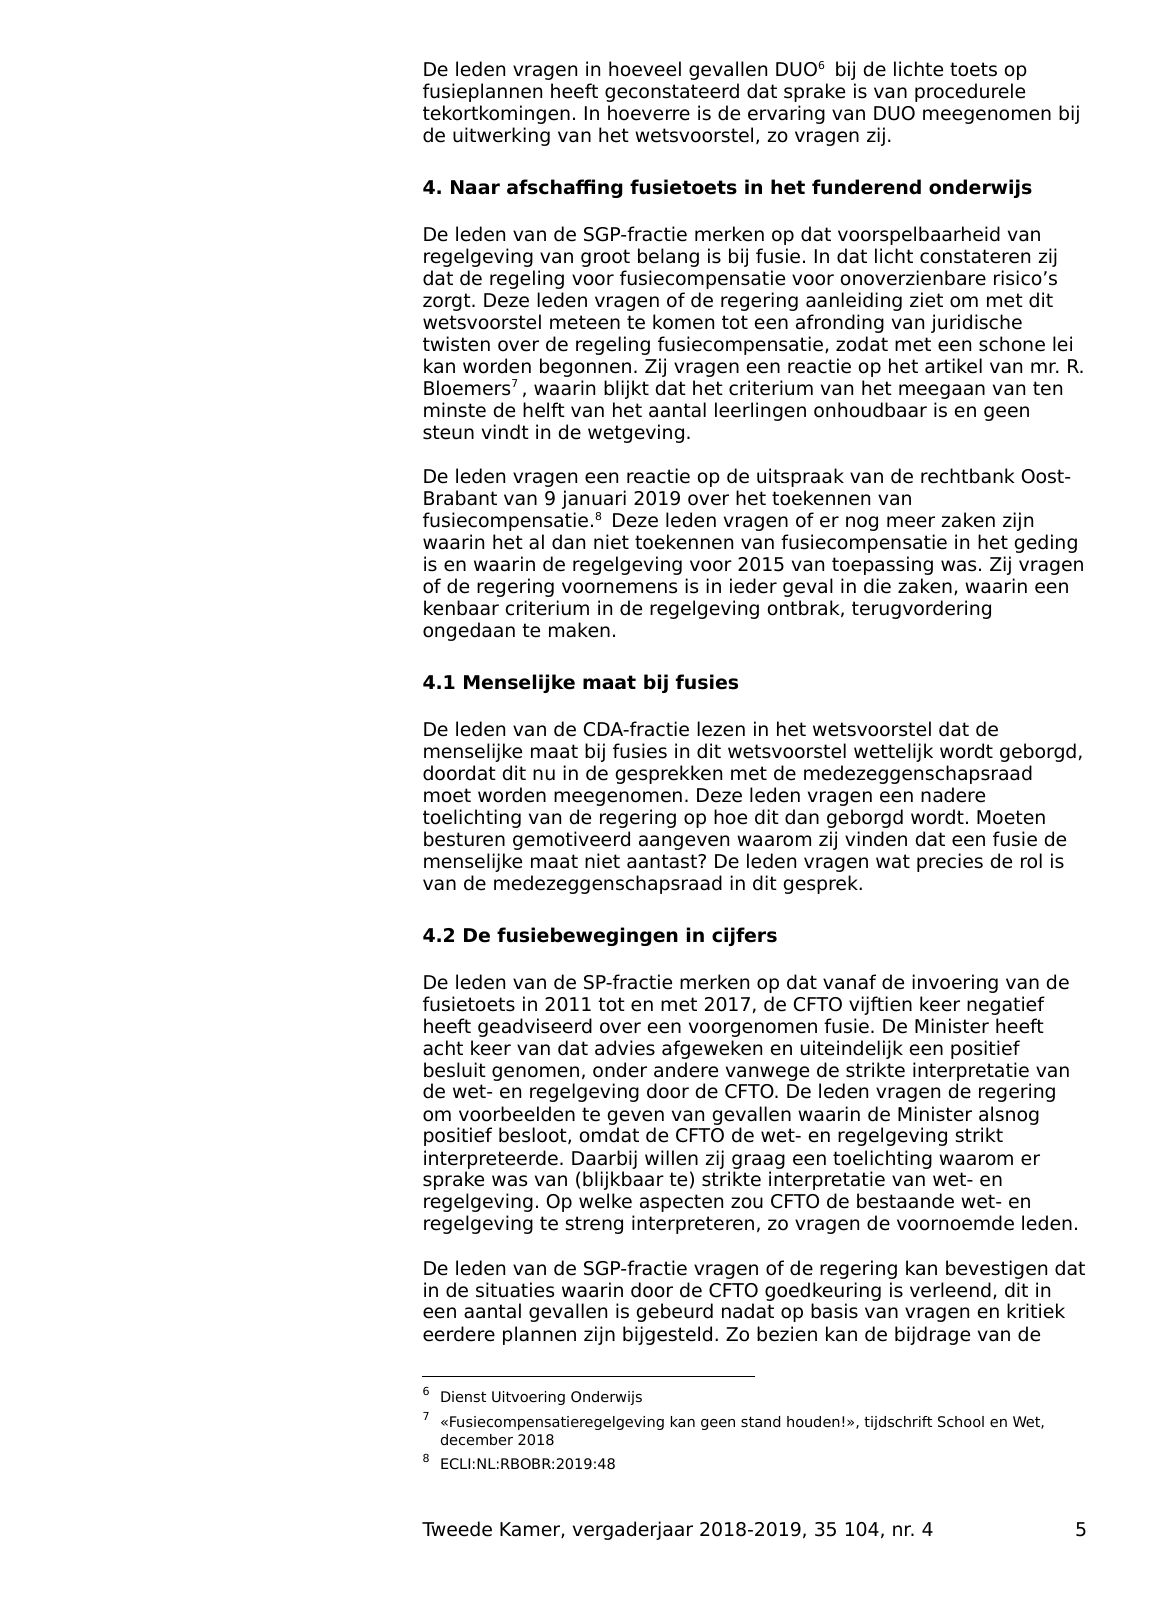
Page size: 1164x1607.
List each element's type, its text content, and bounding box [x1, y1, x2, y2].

subtitle 4.1 Menselijke maat bij fusies [422, 672, 1087, 694]
subtitle 4. Naar afschaffing fusietoets in het funderend onderwijs [422, 177, 1087, 199]
text Dienst Uitvoering Onderwijs [422, 1385, 1087, 1407]
text De leden vragen in hoeveel gevallen DUO bij de lichte toets op fusieplannen heeft geconstateerd dat sprake is van procedurele tekortkomingen. In hoeverre is de ervaring van DUO meegenomen bij de uitwerking van het wetsvoorstel, zo vragen zij. [422, 59, 1087, 147]
text De leden van de SGP-fractie merken op dat voorspelbaarheid van regelgeving van groot belang is bij fusie. In dat licht constateren zij dat de regeling voor fusiecompensatie voor onoverzienbare risico’s zorgt. Deze leden vragen of de regering aanleiding ziet om met dit wetsvoorstel meteen te komen tot een afronding van juridische twisten over de regeling fusiecompensatie, zodat met een schone lei kan worden begonnen. Zij vragen een reactie op het artikel van mr. R. Bloemers, waarin blijkt dat het criterium van het meegaan van ten minste de helft van het aantal leerlingen onhoudbaar is en geen steun vindt in de wetgeving. [422, 224, 1087, 444]
text De leden van de SGP-fractie vragen of de regering kan bevestigen dat in de situaties waarin door de CFTO goedkeuring is verleend, dit in een aantal gevallen is gebeurd nadat op basis van vragen en kritiek eerdere plannen zijn bijgesteld. Zo bezien kan de bijdrage van de [422, 1257, 1087, 1345]
text «Fusiecompensatieregelgeving kan geen stand houden!», tijdschrift School en Wet, december 2018 [422, 1410, 1087, 1449]
text De leden van de CDA-fractie lezen in het wetsvoorstel dat de menselijke maat bij fusies in dit wetsvoorstel wettelijk wordt geborgd, doordat dit nu in de gesprekken met de medezeggenschapsraad moet worden meegenomen. Deze leden vragen een nadere toelichting van de regering op hoe dit dan geborgd wordt. Moeten besturen gemotiveerd aangeven waarom zij vinden dat een fusie de menselijke maat niet aantast? De leden vragen wat precies de rol is van de medezeggenschapsraad in dit gesprek. [422, 719, 1087, 894]
text ECLI:NL:RBOBR:2019:48 [422, 1452, 1087, 1474]
text De leden van de SP-fractie merken op dat vanaf de invoering van de fusietoets in 2011 tot en met 2017, de CFTO vijftien keer negatief heeft geadviseerd over een voorgenomen fusie. De Minister heeft acht keer van dat advies afgeweken en uiteindelijk een positief besluit genomen, onder andere vanwege de strikte interpretatie van de wet- en regelgeving door de CFTO. De leden vragen de regering om voorbeelden te geven van gevallen waarin de Minister alsnog positief besloot, omdat de CFTO de wet- en regelgeving strikt interpreteerde. Daarbij willen zij graag een toelichting waarom er sprake was van (blijkbaar te) strikte interpretatie van wet- en regelgeving. Op welke aspecten zou CFTO de bestaande wet- en regelgeving te streng interpreteren, zo vragen de voornoemde leden. [422, 972, 1087, 1235]
subtitle 4.2 De fusiebewegingen in cijfers [422, 924, 1087, 947]
text De leden vragen een reactie op de uitspraak van de rechtbank Oost-Brabant van 9 januari 2019 over het toekennen van fusiecompensatie. Deze leden vragen of er nog meer zaken zijn waarin het al dan niet toekennen van fusiecompensatie in het geding is en waarin de regelgeving voor 2015 van toepassing was. Zij vragen of de regering voornemens is in ieder geval in die zaken, waarin een kenbaar criterium in de regelgeving ontbrak, terugvordering ongedaan te maken. [422, 466, 1087, 642]
